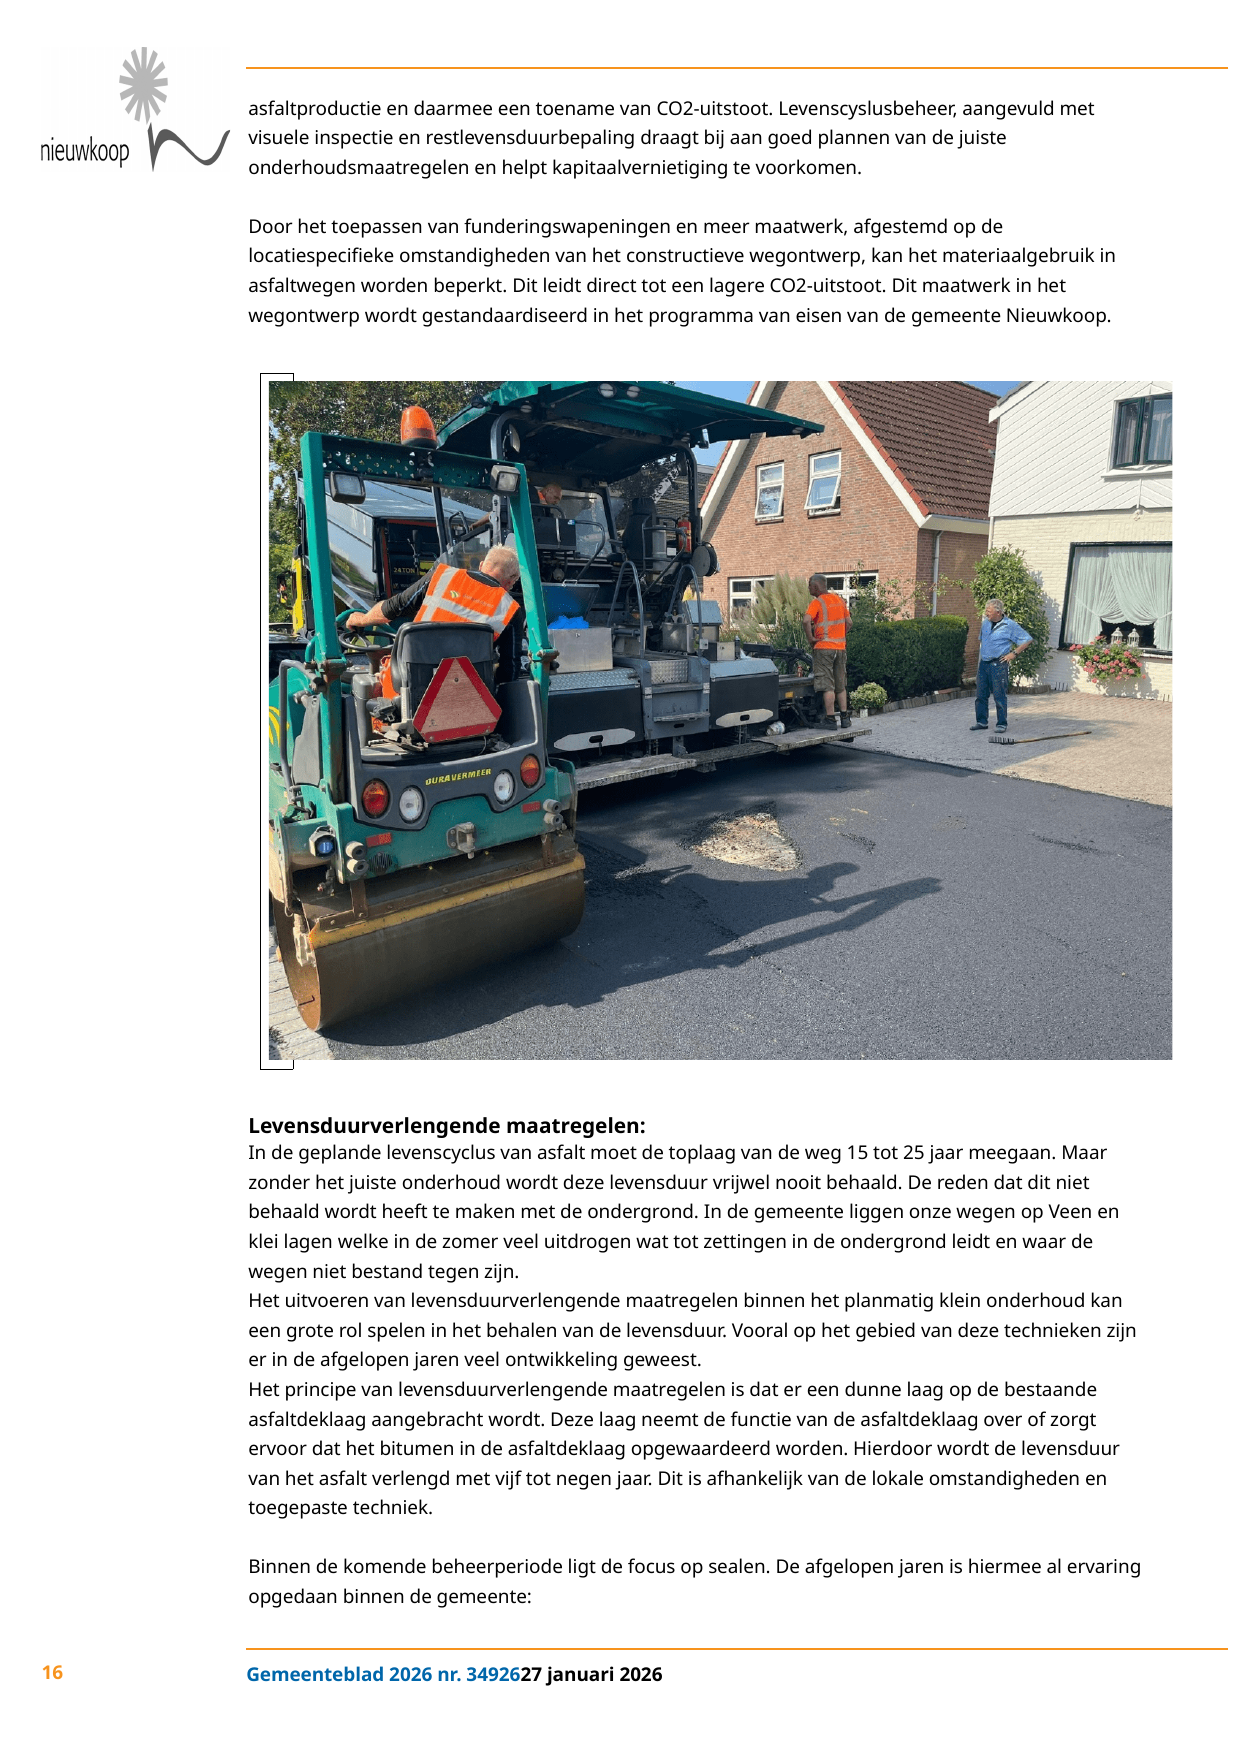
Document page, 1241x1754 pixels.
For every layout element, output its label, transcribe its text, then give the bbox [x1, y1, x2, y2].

picture [268, 381, 1173, 1060]
text Levensduurverlengende maatregelen: [248, 1111, 1152, 1139]
picture [41, 47, 231, 172]
text Binnen de komende beheerperiode ligt de focus op sealen. De afgelopen jaren is hiermee al ervaring opgedaan binnen de gemeente: [248, 1554, 1152, 1609]
picture [597, 381, 657, 409]
text Het uitvoeren van levensduurverlengende maatregelen binnen het planmatig klein onderhoud kan een grote rol spelen in het behalen van de levensduur. Vooral op het gebied van deze technieken zijn er in de afgelopen jaren veel ontwikkeling geweest. [248, 1287, 1152, 1372]
text In de geplande levenscyclus van asfalt moet de toplaag van de weg 15 tot 25 jaar meegaan. Maar zonder het juiste onderhoud wordt deze levensduur vrijwel nooit behaald. De reden dat dit niet behaald wordt heeft te maken met de ondergrond. In de gemeente liggen onze wegen op Veen en klei lagen welke in de zomer veel uitdrogen wat tot zettingen in de ondergrond leidt en waar de wegen niet bestand tegen zijn. [248, 1139, 1152, 1283]
picture [648, 388, 659, 394]
text Het principe van levensduurverlengende maatregelen is dat er een dunne laag op de bestaande asfaltdeklaag aangebracht wordt. Deze laag neemt de functie van de asfaltdeklaag over of zorgt ervoor dat het bitumen in de asfaltdeklaag opgewaardeerd worden. Hierdoor wordt de levensduur van het asfalt verlengd met vijf tot negen jaar. Dit is afhankelijk van de lokale omstandigheden en toegepaste techniek. [248, 1376, 1152, 1520]
picture [642, 408, 653, 425]
text asfaltproductie en daarmee een toename van CO2-uitstoot. Levenscyslusbeheer, aangevuld met visuele inspectie en restlevensduurbepaling draagt bij aan goed plannen van de juiste onderhoudsmaatregelen en helpt kapitaalvernietiging te voorkomen. [248, 95, 1152, 180]
text Door het toepassen van funderingswapeningen en meer maatwerk, afgestemd op de locatiespecifieke omstandigheden van het constructieve wegontwerp, kan het materiaalgebruik in asfaltwegen worden beperkt. Dit leidt direct tot een lagere CO2-uitstoot. Dit maatwerk in het wegontwerp wordt gestandaardiseerd in het programma van eisen van de gemeente Nieuwkoop. [248, 213, 1152, 328]
